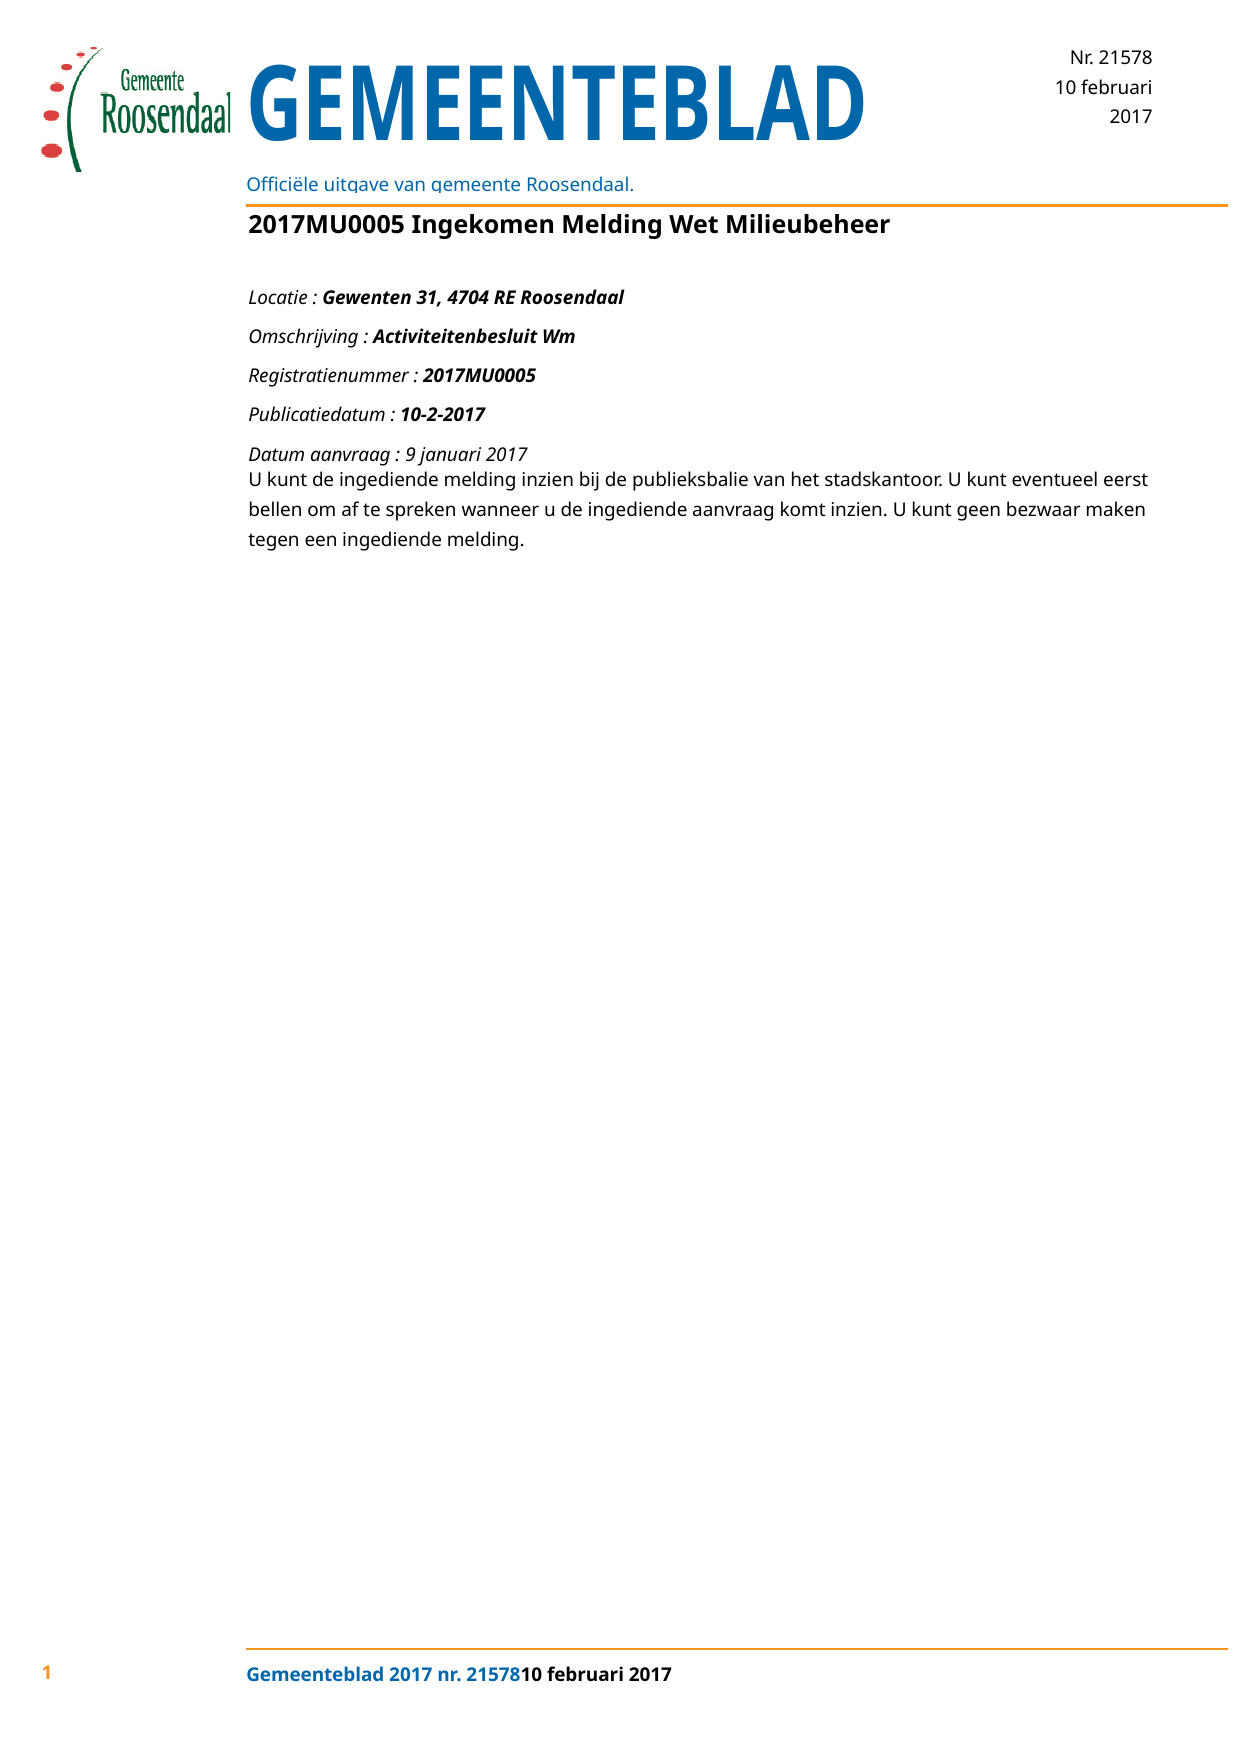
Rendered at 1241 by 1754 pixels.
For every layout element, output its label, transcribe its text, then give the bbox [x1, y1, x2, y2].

text Omschrijving : Activiteitenbesluit Wm [248, 323, 1152, 349]
text 2017MU0005 Ingekomen Melding Wet Milieubeheer [248, 207, 1152, 241]
text U kunt de ingediende melding inzien bij de publieksbalie van het stadskantoor. U kunt eventueel eerst bellen om af te spreken wanneer u de ingediende aanvraag komt inzien. U kunt geen bezwaar maken tegen een ingediende melding. [248, 467, 1152, 552]
text Registratienummer : 2017MU0005 [248, 362, 1152, 388]
text Locatie : Gewenten 31, 4704 RE Roosendaal [248, 284, 1152, 309]
text Publicatiedatum : 10-2-2017 [248, 402, 1152, 427]
text Datum aanvraag : 9 januari 2017 [248, 441, 1152, 467]
picture [41, 47, 231, 172]
